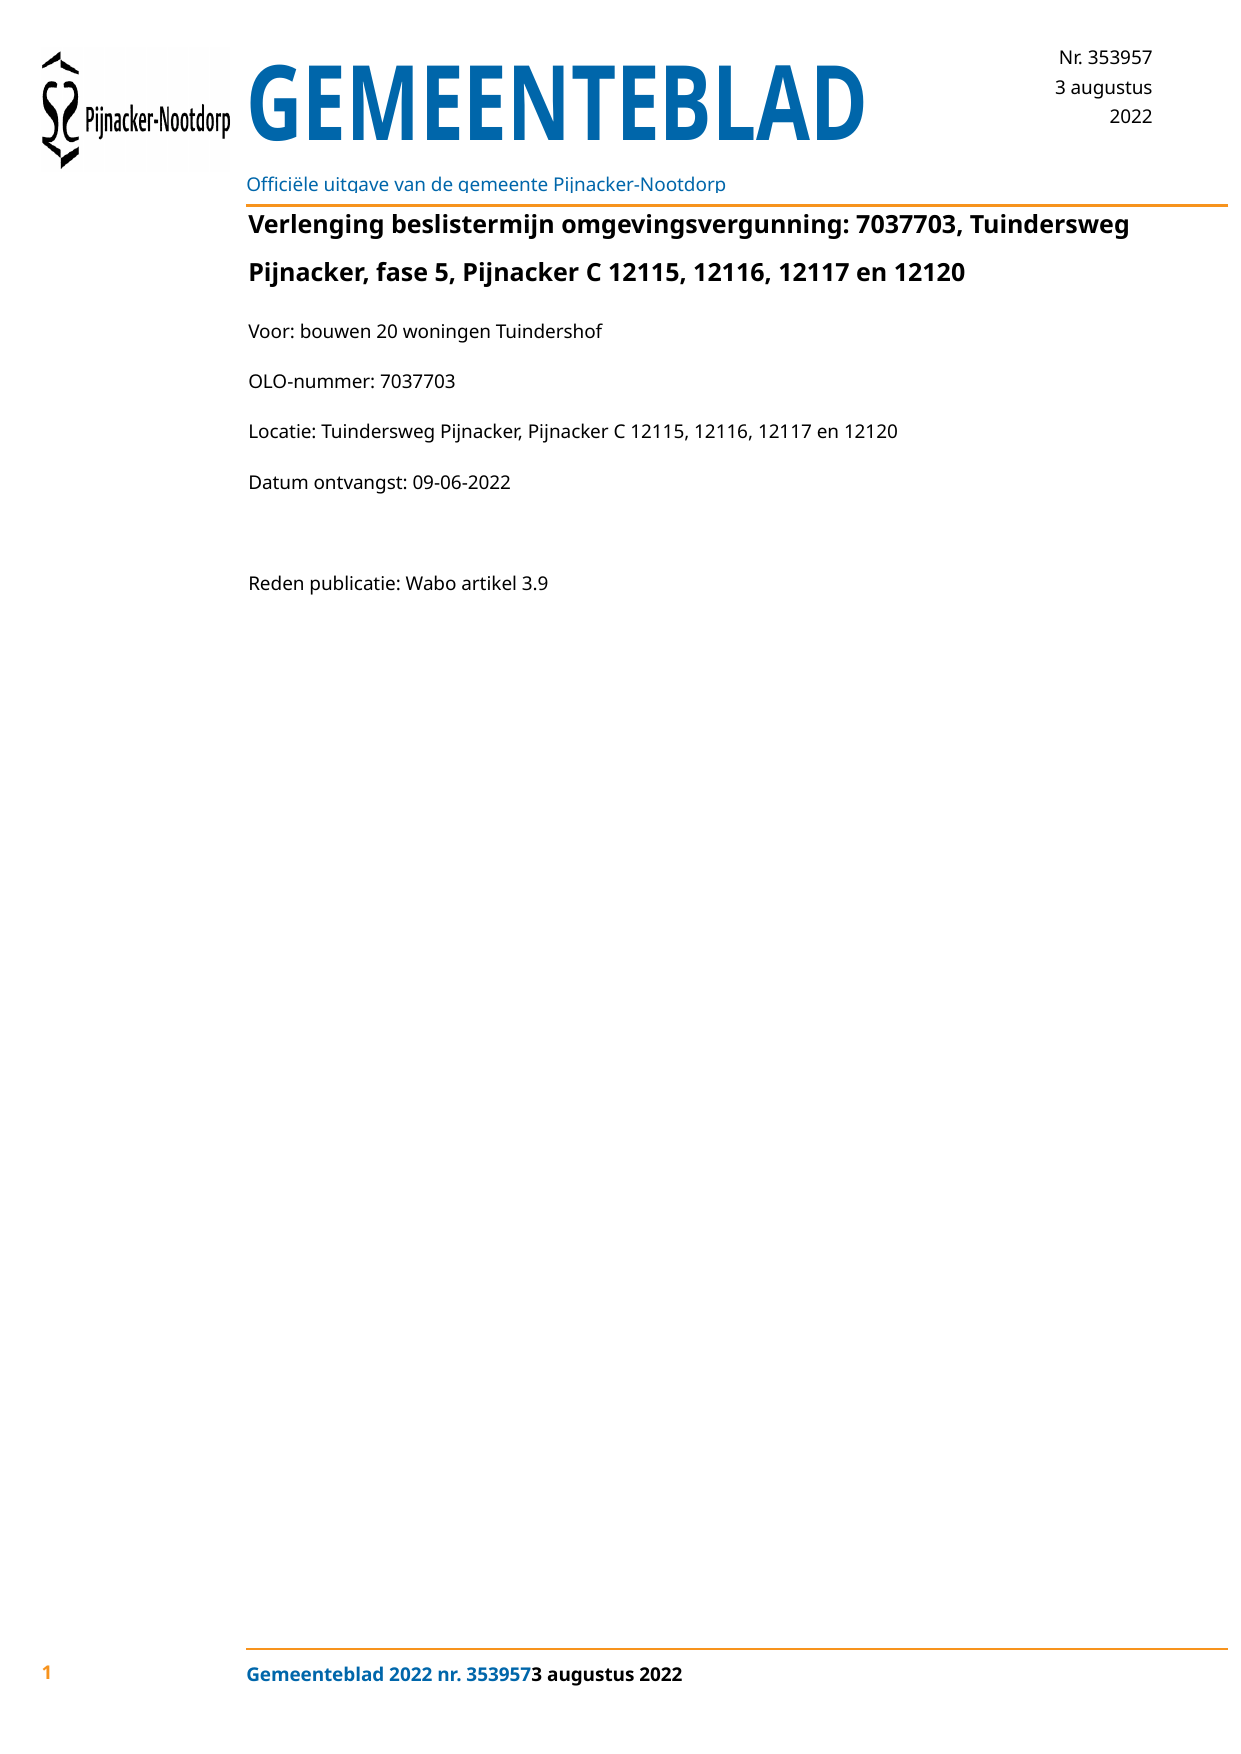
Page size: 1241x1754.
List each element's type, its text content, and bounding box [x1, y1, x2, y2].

picture [41, 47, 231, 172]
text Datum ontvangst: 09-06-2022 [248, 469, 1152, 495]
text Reden publicatie: Wabo artikel 3.9 [248, 570, 1152, 596]
text Verlenging beslistermijn omgevingsvergunning: 7037703, Tuindersweg Pijnacker, fase 5, Pijnacker C 12115, 12116, 12117 en 12120 [248, 207, 1152, 288]
text Locatie: Tuindersweg Pijnacker, Pijnacker C 12115, 12116, 12117 en 12120 [248, 419, 1152, 444]
text OLO-nummer: 7037703 [248, 368, 1152, 394]
text Voor: bouwen 20 woningen Tuindershof [248, 318, 1152, 344]
